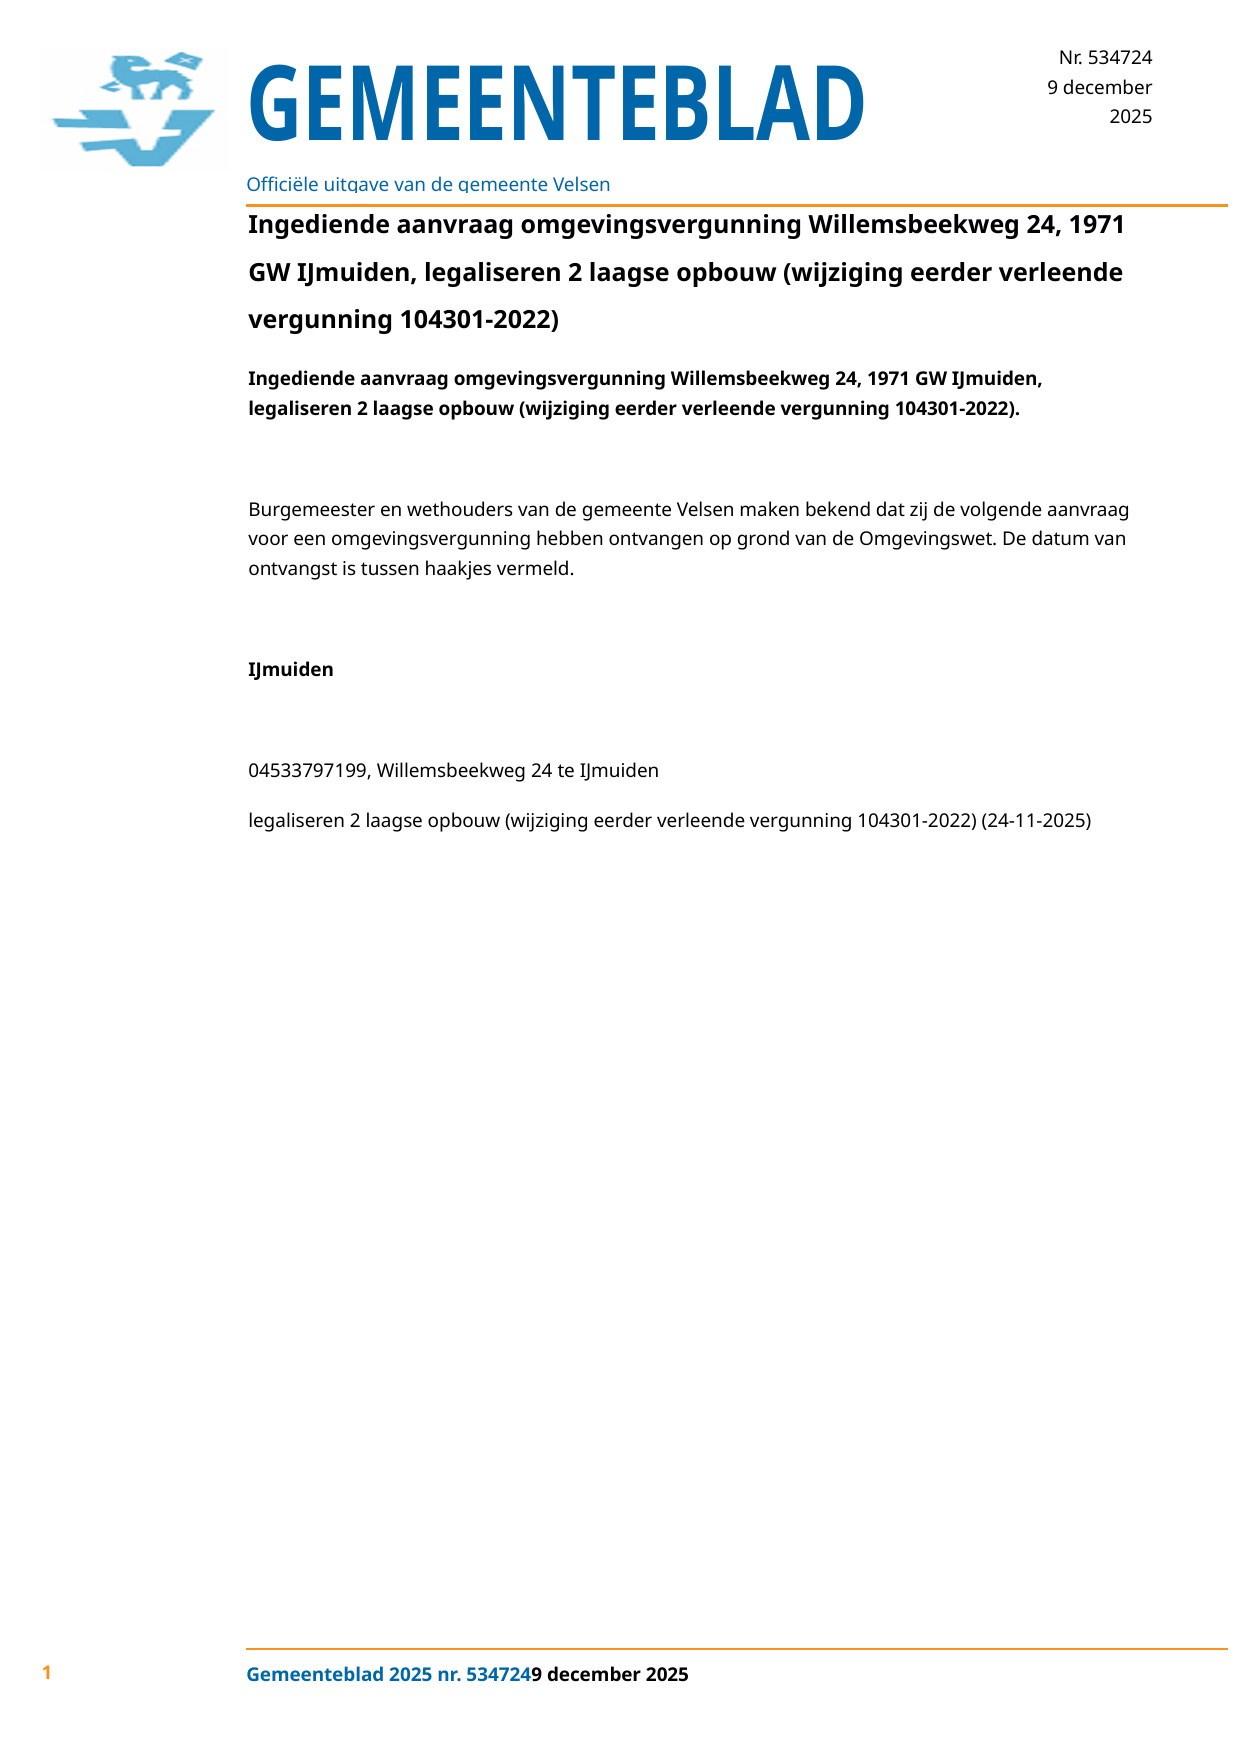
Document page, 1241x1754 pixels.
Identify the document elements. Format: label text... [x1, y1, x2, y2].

text Burgemeester en wethouders van de gemeente Velsen maken bekend dat zij de volgende aanvraag voor een omgevingsvergunning hebben ontvangen op grond van de Omgevingswet. De datum van ontvangst is tussen haakjes vermeld. [248, 496, 1152, 581]
text Ingediende aanvraag omgevingsvergunning Willemsbeekweg 24, 1971 GW IJmuiden, legaliseren 2 laagse opbouw (wijziging eerder verleende vergunning 104301-2022) [248, 207, 1152, 336]
text Ingediende aanvraag omgevingsvergunning Willemsbeekweg 24, 1971 GW IJmuiden, legaliseren 2 laagse opbouw (wijziging eerder verleende vergunning 104301-2022). [248, 366, 1152, 421]
text legaliseren 2 laagse opbouw (wijziging eerder verleende vergunning 104301-2022) (24-11-2025) [248, 807, 1152, 833]
text 04533797199, Willemsbeekweg 24 te IJmuiden [248, 757, 1152, 782]
text IJmuiden [248, 656, 1152, 682]
picture [41, 47, 231, 172]
